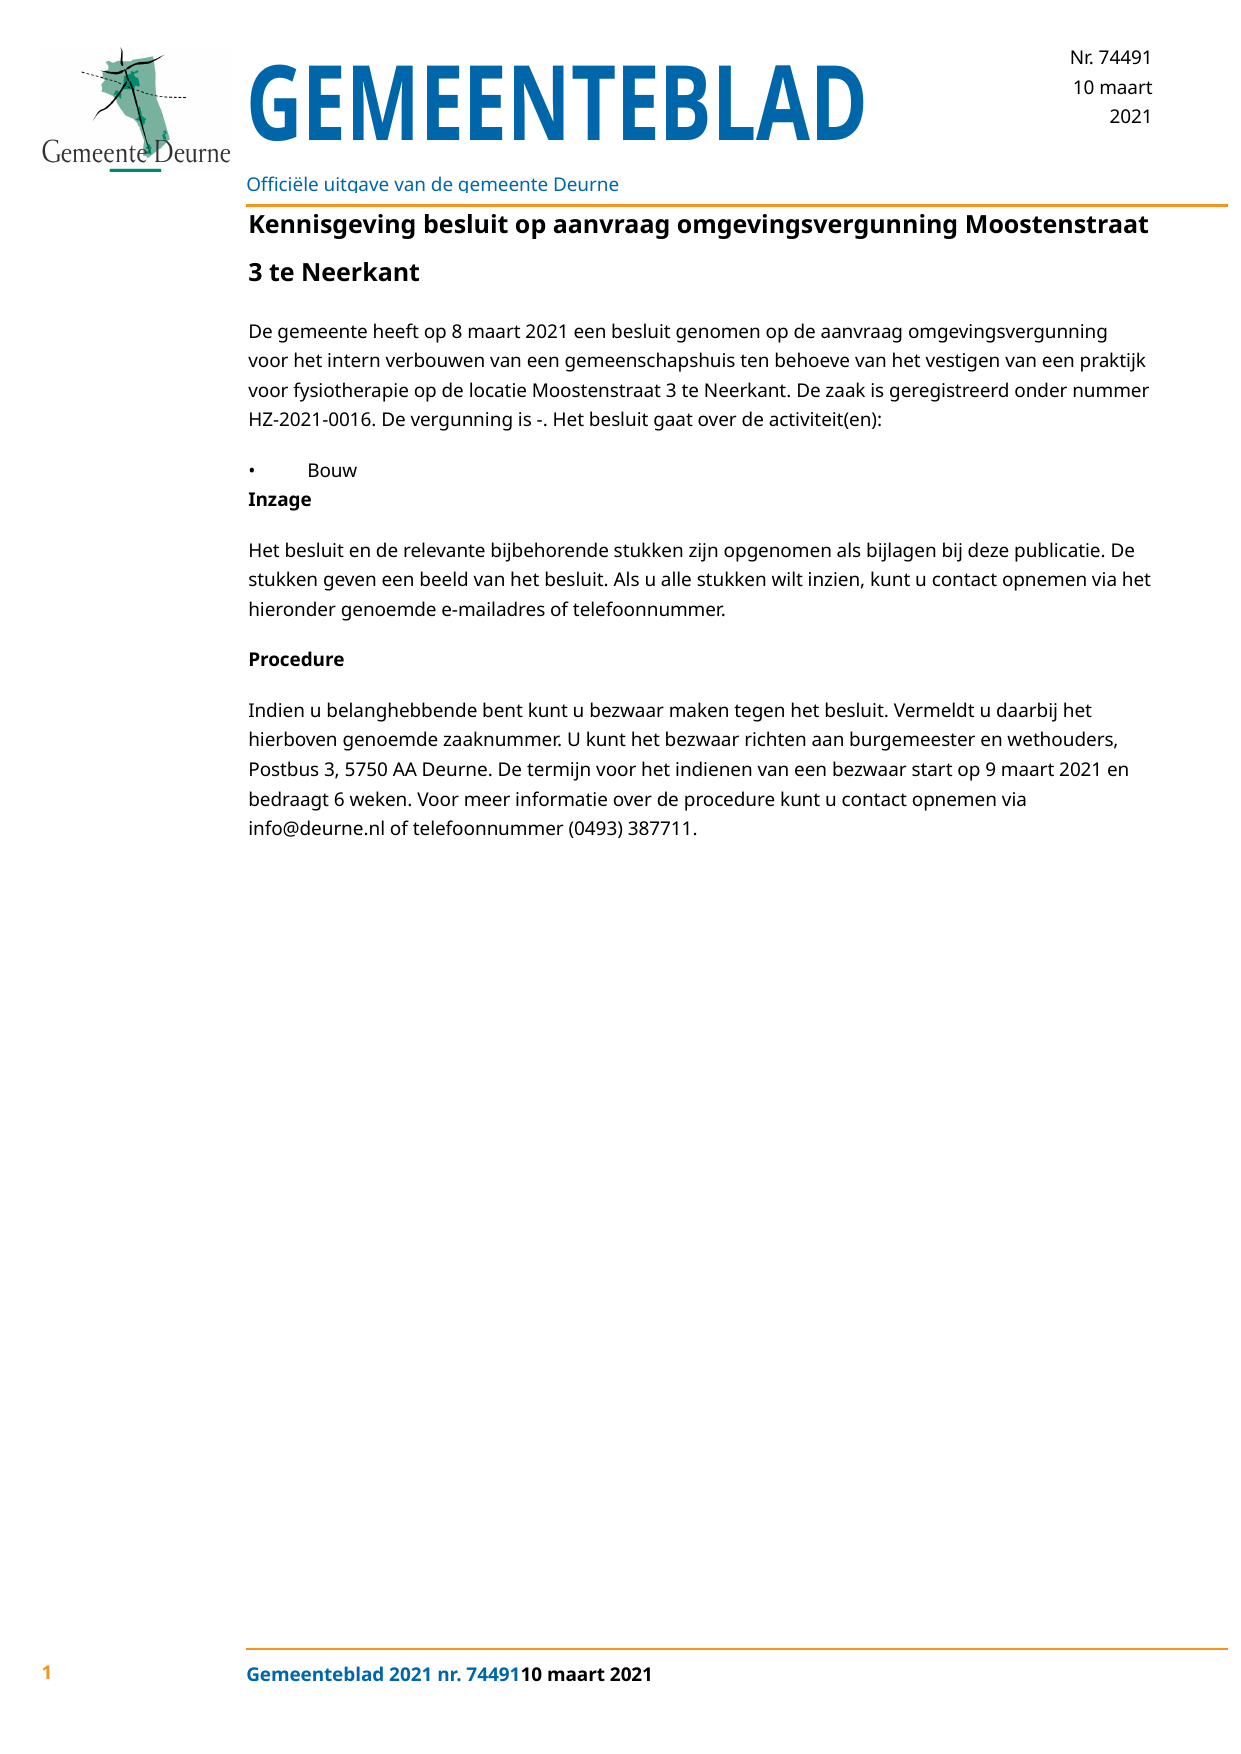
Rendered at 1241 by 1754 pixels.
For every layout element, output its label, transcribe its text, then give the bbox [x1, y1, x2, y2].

picture [41, 47, 231, 172]
text De gemeente heeft op 8 maart 2021 een besluit genomen op de aanvraag omgevingsvergunning voor het intern verbouwen van een gemeenschapshuis ten behoeve van het vestigen van een praktijk voor fysiotherapie op de locatie Moostenstraat 3 te Neerkant. De zaak is geregistreerd onder nummer HZ-2021-0016. De vergunning is -. Het besluit gaat over de activiteit(en): [248, 318, 1152, 432]
text Procedure [248, 647, 1152, 672]
text Inzage [248, 487, 1152, 512]
list Bouw [248, 457, 1152, 483]
text Het besluit en de relevante bijbehorende stukken zijn opgenomen als bijlagen bij deze publicatie. De stukken geven een beeld van het besluit. Als u alle stukken wilt inzien, kunt u contact opnemen via het hieronder genoemde e-mailadres of telefoonnummer. [248, 537, 1152, 622]
text Kennisgeving besluit op aanvraag omgevingsvergunning Moostenstraat 3 te Neerkant [248, 207, 1152, 288]
text Indien u belanghebbende bent kunt u bezwaar maken tegen het besluit. Vermeldt u daarbij het hierboven genoemde zaaknummer. U kunt het bezwaar richten aan burgemeester en wethouders, Postbus 3, 5750 AA Deurne. De termijn voor het indienen van een bezwaar start op 9 maart 2021 en bedraagt 6 weken. Voor meer informatie over de procedure kunt u contact opnemen via info@deurne.nl of telefoonnummer (0493) 387711. [248, 697, 1152, 841]
